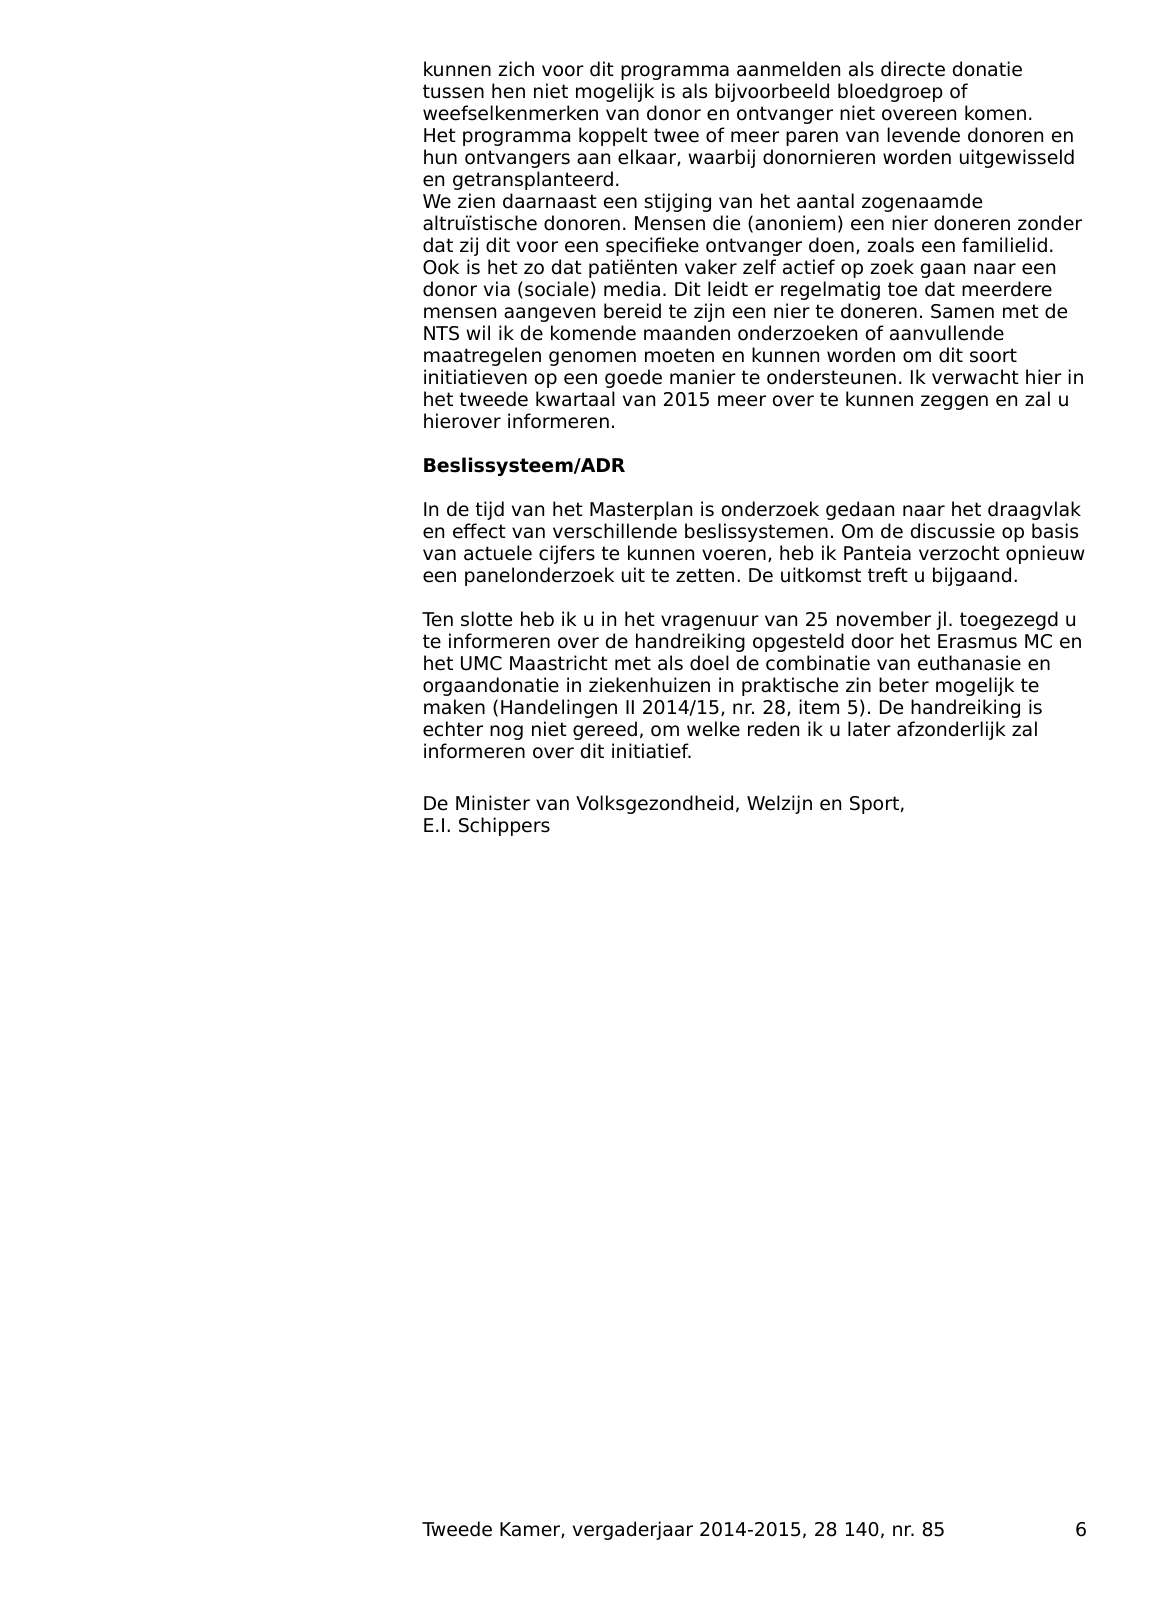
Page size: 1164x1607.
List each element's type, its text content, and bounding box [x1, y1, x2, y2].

text kunnen zich voor dit programma aanmelden als directe donatie tussen hen niet mogelijk is als bijvoorbeeld bloedgroep of weefselkenmerken van donor en ontvanger niet overeen komen. [422, 59, 1087, 125]
text De Minister van Volksgezondheid, Welzijn en Sport, E.I. Schippers [422, 793, 1087, 837]
text Het programma koppelt twee of meer paren van levende donoren en hun ontvangers aan elkaar, waarbij donornieren worden uitgewisseld en getransplanteerd. [422, 125, 1087, 191]
subtitle Beslissysteem/ADR [422, 455, 1087, 477]
text In de tijd van het Masterplan is onderzoek gedaan naar het draagvlak en effect van verschillende beslissystemen. Om de discussie op basis van actuele cijfers te kunnen voeren, heb ik Panteia verzocht opnieuw een panelonderzoek uit te zetten. De uitkomst treft u bijgaand. [422, 499, 1087, 587]
text We zien daarnaast een stijging van het aantal zogenaamde altruïstische donoren. Mensen die (anoniem) een nier doneren zonder dat zij dit voor een specifieke ontvanger doen, zoals een familielid. Ook is het zo dat patiënten vaker zelf actief op zoek gaan naar een donor via (sociale) media. Dit leidt er regelmatig toe dat meerdere mensen aangeven bereid te zijn een nier te doneren. Samen met de NTS wil ik de komende maanden onderzoeken of aanvullende maatregelen genomen moeten en kunnen worden om dit soort initiatieven op een goede manier te ondersteunen. Ik verwacht hier in het tweede kwartaal van 2015 meer over te kunnen zeggen en zal u hierover informeren. [422, 191, 1087, 433]
text Ten slotte heb ik u in het vragenuur van 25 november jl. toegezegd u te informeren over de handreiking opgesteld door het Erasmus MC en het UMC Maastricht met als doel de combinatie van euthanasie en orgaandonatie in ziekenhuizen in praktische zin beter mogelijk te maken (Handelingen II 2014/15, nr. 28, item 5). De handreiking is echter nog niet gereed, om welke reden ik u later afzonderlijk zal informeren over dit initiatief. [422, 609, 1087, 763]
